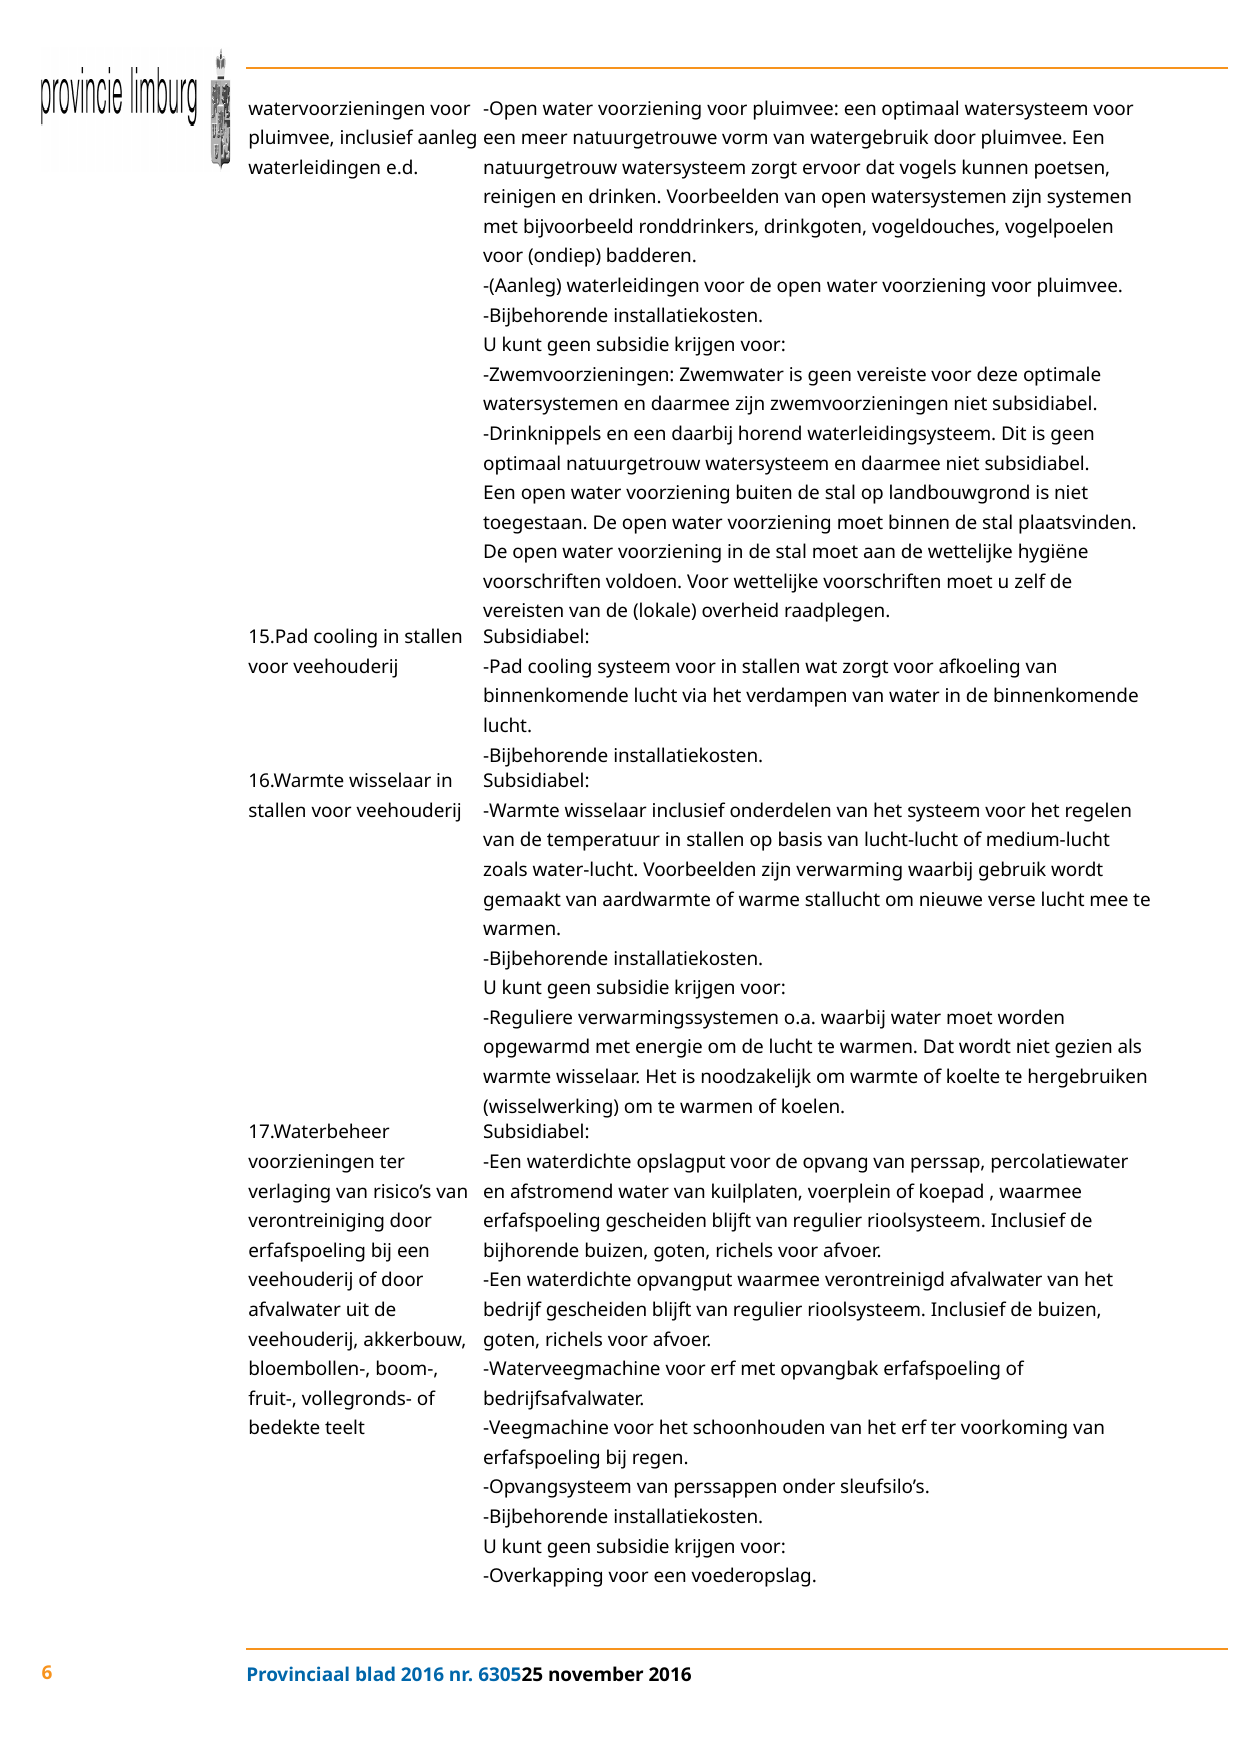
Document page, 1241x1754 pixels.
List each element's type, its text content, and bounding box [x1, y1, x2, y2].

table_cell watervoorzieningen voor pluimvee, inclusief aanleg waterleidingen e.d. [248, 95, 483, 623]
table_cell Subsidiabel: -Een waterdichte opslagput voor de opvang van perssap, percolatiewater en afstromend water van kuilplaten, voerplein of koepad , waarmee erfafspoeling gescheiden blijft van regulier rioolsysteem. Inclusief de bijhorende buizen, goten, richels voor afvoer. -Een waterdichte opvangput waarmee verontreinigd afvalwater van het bedrijf gescheiden blijft van regulier rioolsysteem. Inclusief de buizen, goten, richels voor afvoer. -Waterveegmachine voor erf met opvangbak erfafspoeling of bedrijfsafvalwater. -Veegmachine voor het schoonhouden van het erf ter voorkoming van erfafspoeling bij regen. -Opvangsysteem van perssappen onder sleufsilo’s. -Bijbehorende installatiekosten. U kunt geen subsidie krijgen voor: -Overkapping voor een voederopslag. [483, 1119, 1152, 1588]
picture [41, 47, 231, 172]
table_cell -Open water voorziening voor pluimvee: een optimaal watersysteem voor een meer natuurgetrouwe vorm van watergebruik door pluimvee. Een natuurgetrouw watersysteem zorgt ervoor dat vogels kunnen poetsen, reinigen en drinken. Voorbeelden van open watersystemen zijn systemen met bijvoorbeeld ronddrinkers, drinkgoten, vogeldouches, vogelpoelen voor (ondiep) badderen. -(Aanleg) waterleidingen voor de open water voorziening voor pluimvee. -Bijbehorende installatiekosten. U kunt geen subsidie krijgen voor: -Zwemvoorzieningen: Zwemwater is geen vereiste voor deze optimale watersystemen en daarmee zijn zwemvoorzieningen niet subsidiabel. -Drinknippels en een daarbij horend waterleidingsysteem. Dit is geen optimaal natuurgetrouw watersysteem en daarmee niet subsidiabel. Een open water voorziening buiten de stal op landbouwgrond is niet toegestaan. De open water voorziening moet binnen de stal plaatsvinden. De open water voorziening in de stal moet aan de wettelijke hygiëne voorschriften voldoen. Voor wettelijke voorschriften moet u zelf de vereisten van de (lokale) overheid raadplegen. [483, 95, 1152, 623]
table_cell 17.Waterbeheer voorzieningen ter verlaging van risico’s van verontreiniging door erfafspoeling bij een veehouderij of door afvalwater uit de veehouderij, akkerbouw, bloembollen-, boom-, fruit-, vollegronds- of bedekte teelt [248, 1119, 483, 1588]
table_cell 16.Warmte wisselaar in stallen voor veehouderij [248, 768, 483, 1119]
table_cell 15.Pad cooling in stallen voor veehouderij [248, 624, 483, 767]
table_cell Subsidiabel: -Warmte wisselaar inclusief onderdelen van het systeem voor het regelen van de temperatuur in stallen op basis van lucht-lucht of medium-lucht zoals water-lucht. Voorbeelden zijn verwarming waarbij gebruik wordt gemaakt van aardwarmte of warme stallucht om nieuwe verse lucht mee te warmen. -Bijbehorende installatiekosten. U kunt geen subsidie krijgen voor: -Reguliere verwarmingssystemen o.a. waarbij water moet worden opgewarmd met energie om de lucht te warmen. Dat wordt niet gezien als warmte wisselaar. Het is noodzakelijk om warmte of koelte te hergebruiken (wisselwerking) om te warmen of koelen. [483, 768, 1152, 1119]
table_cell Subsidiabel: -Pad cooling systeem voor in stallen wat zorgt voor afkoeling van binnenkomende lucht via het verdampen van water in de binnenkomende lucht. -Bijbehorende installatiekosten. [483, 624, 1152, 767]
